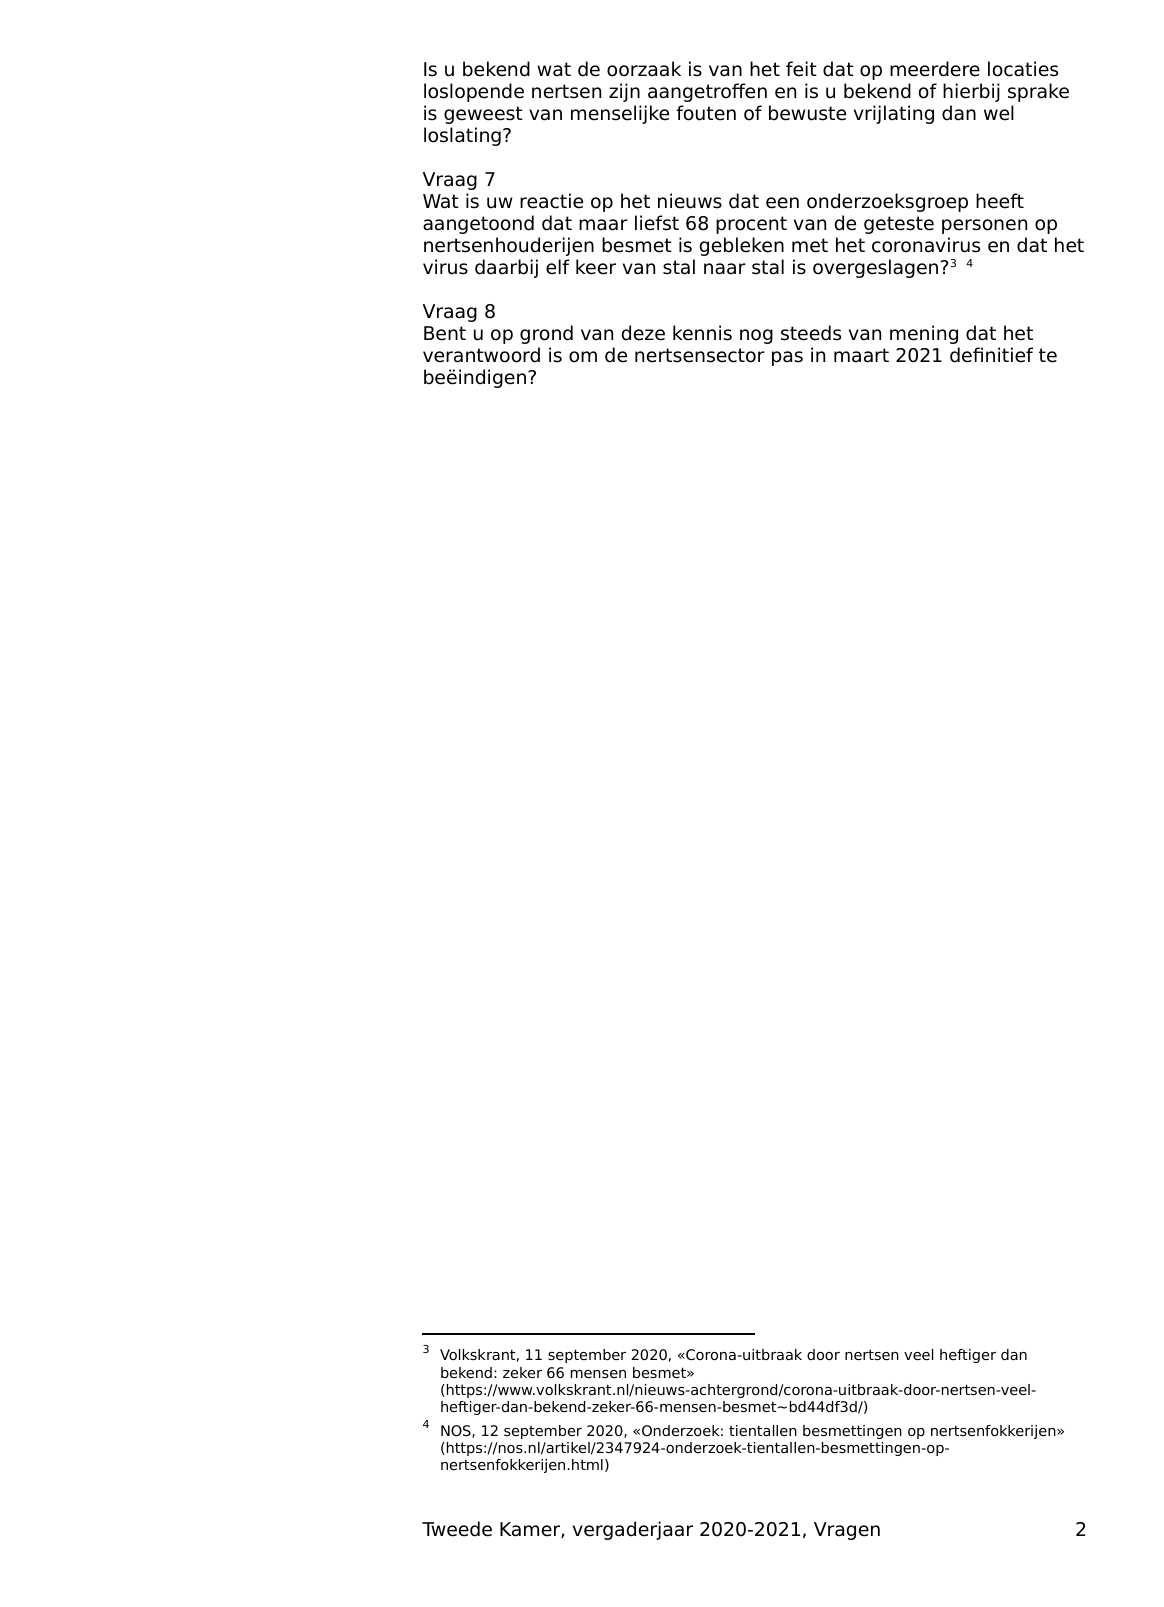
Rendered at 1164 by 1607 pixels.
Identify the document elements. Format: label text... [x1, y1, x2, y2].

text Wat is uw reactie op het nieuws dat een onderzoeksgroep heeft aangetoond dat maar liefst 68 procent van de geteste personen op nertsenhouderijen besmet is gebleken met het coronavirus en dat het virus daarbij elf keer van stal naar stal is overgeslagen? [422, 191, 1087, 279]
text Is u bekend wat de oorzaak is van het feit dat op meerdere locaties loslopende nertsen zijn aangetroffen en is u bekend of hierbij sprake is geweest van menselijke fouten of bewuste vrijlating dan wel loslating? [422, 59, 1087, 147]
text NOS, 12 september 2020, «Onderzoek: tientallen besmettingen op nertsenfokkerijen» (https://nos.nl/artikel/2347924-onderzoek-tientallen-besmettingen-op-nertsenfokkerijen.html) [422, 1418, 1087, 1474]
text Volkskrant, 11 september 2020, «Corona-uitbraak door nertsen veel heftiger dan bekend: zeker 66 mensen besmet» (https://www.volkskrant.nl/nieuws-achtergrond/corona-uitbraak-door-nertsen-veel-heftiger-dan-bekend-zeker-66-mensen-besmet~bd44df3d/) [422, 1343, 1087, 1416]
text Bent u op grond van deze kennis nog steeds van mening dat het verantwoord is om de nertsensector pas in maart 2021 definitief te beëindigen? [422, 323, 1087, 389]
text Vraag 7 [422, 169, 1087, 191]
text Vraag 8 [422, 301, 1087, 323]
